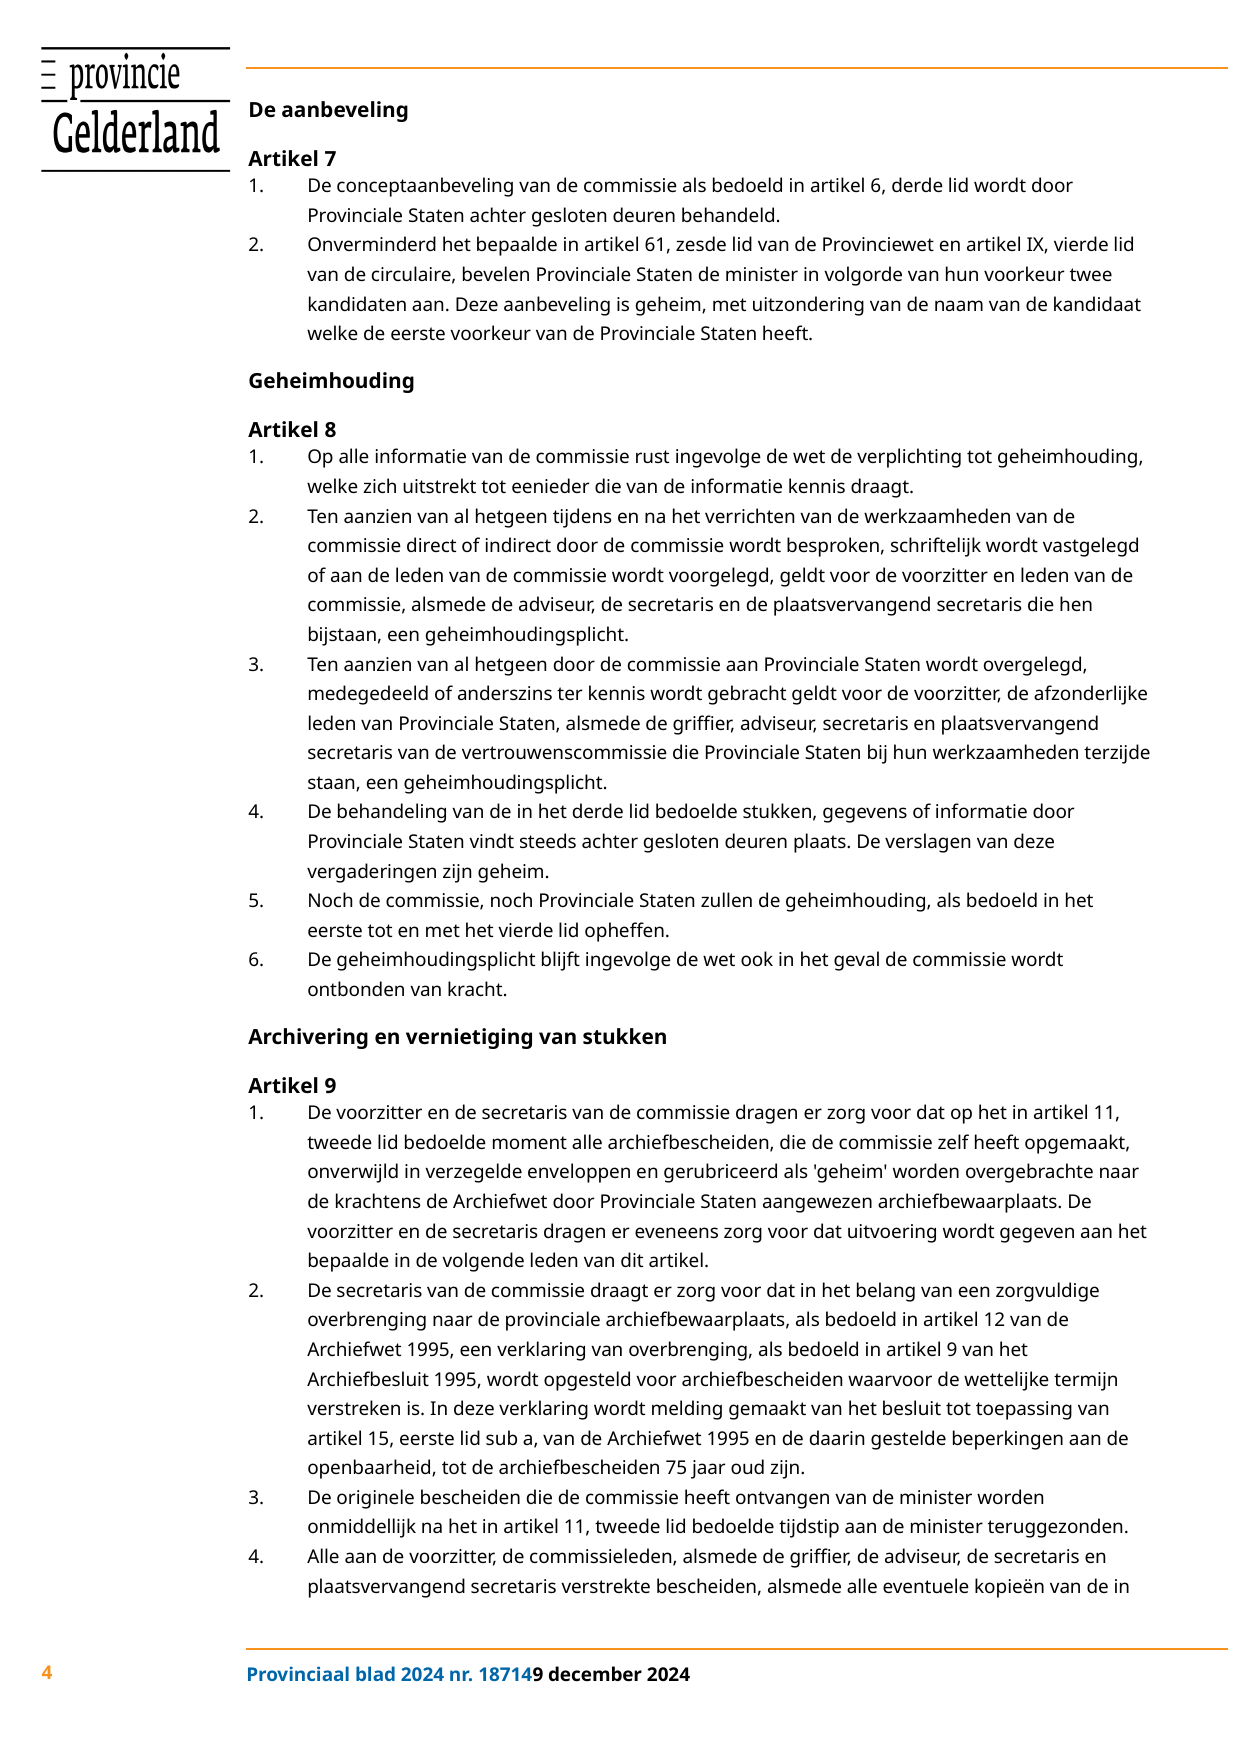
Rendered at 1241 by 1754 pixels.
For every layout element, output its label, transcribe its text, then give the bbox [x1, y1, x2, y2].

text Archivering en vernietiging van stukken [248, 1022, 1152, 1050]
list Alle aan de voorzitter, de commissieleden, alsmede de griffier, de adviseur, de secretaris en plaatsvervangend secretaris verstrekte bescheiden, alsmede alle eventuele kopieën van de in [248, 1543, 1152, 1599]
text Artikel 7 [248, 144, 1152, 172]
text De aanbeveling [248, 95, 1152, 123]
list De behandeling van de in het derde lid bedoelde stukken, gegevens of informatie door Provinciale Staten vindt steeds achter gesloten deuren plaats. De verslagen van deze vergaderingen zijn geheim. [248, 799, 1152, 884]
list De voorzitter en de secretaris van de commissie dragen er zorg voor dat op het in artikel 11, tweede lid bedoelde moment alle archiefbescheiden, die de commissie zelf heeft opgemaakt, onverwijld in verzegelde enveloppen en gerubriceerd als 'geheim' worden overgebrachte naar de krachtens de Archiefwet door Provinciale Staten aangewezen archiefbewaarplaats. De voorzitter en de secretaris dragen er eveneens zorg voor dat uitvoering wordt gegeven aan het bepaalde in de volgende leden van dit artikel. [248, 1099, 1152, 1273]
list De originele bescheiden die de commissie heeft ontvangen van de minister worden onmiddellijk na het in artikel 11, tweede lid bedoelde tijdstip aan de minister teruggezonden. [248, 1484, 1152, 1539]
picture [41, 47, 231, 172]
text Geheimhouding [248, 366, 1152, 394]
list De secretaris van de commissie draagt er zorg voor dat in het belang van een zorgvuldige overbrenging naar de provinciale archiefbewaarplaats, als bedoeld in artikel 12 van de Archiefwet 1995, een verklaring van overbrenging, als bedoeld in artikel 9 van het Archiefbesluit 1995, wordt opgesteld voor archiefbescheiden waarvoor de wettelijke termijn verstreken is. In deze verklaring wordt melding gemaakt van het besluit tot toepassing van artikel 15, eerste lid sub a, van de Archiefwet 1995 en de daarin gestelde beperkingen aan de openbaarheid, tot de archiefbescheiden 75 jaar oud zijn. [248, 1277, 1152, 1480]
text Artikel 9 [248, 1071, 1152, 1099]
list Op alle informatie van de commissie rust ingevolge de wet de verplichting tot geheimhouding, welke zich uitstrekt tot eenieder die van de informatie kennis draagt. [248, 444, 1152, 499]
list Ten aanzien van al hetgeen door de commissie aan Provinciale Staten wordt overgelegd, medegedeeld of anderszins ter kennis wordt gebracht geldt voor de voorzitter, de afzonderlijke leden van Provinciale Staten, alsmede de griffier, adviseur, secretaris en plaatsvervangend secretaris van de vertrouwenscommissie die Provinciale Staten bij hun werkzaamheden terzijde staan, een geheimhoudingsplicht. [248, 651, 1152, 795]
list De conceptaanbeveling van de commissie als bedoeld in artikel 6, derde lid wordt door Provinciale Staten achter gesloten deuren behandeld. [248, 172, 1152, 228]
list Onverminderd het bepaalde in artikel 61, zesde lid van de Provinciewet en artikel IX, vierde lid van de circulaire, bevelen Provinciale Staten de minister in volgorde van hun voorkeur twee kandidaten aan. Deze aanbeveling is geheim, met uitzondering van de naam van de kandidaat welke de eerste voorkeur van de Provinciale Staten heeft. [248, 232, 1152, 346]
list Ten aanzien van al hetgeen tijdens en na het verrichten van de werkzaamheden van de commissie direct of indirect door de commissie wordt besproken, schriftelijk wordt vastgelegd of aan de leden van de commissie wordt voorgelegd, geldt voor de voorzitter en leden van de commissie, alsmede de adviseur, de secretaris en de plaatsvervangend secretaris die hen bijstaan, een geheimhoudingsplicht. [248, 503, 1152, 647]
list Noch de commissie, noch Provinciale Staten zullen de geheimhouding, als bedoeld in het eerste tot en met het vierde lid opheffen. [248, 887, 1152, 943]
list De geheimhoudingsplicht blijft ingevolge de wet ook in het geval de commissie wordt ontbonden van kracht. [248, 947, 1152, 1002]
text Artikel 8 [248, 415, 1152, 444]
